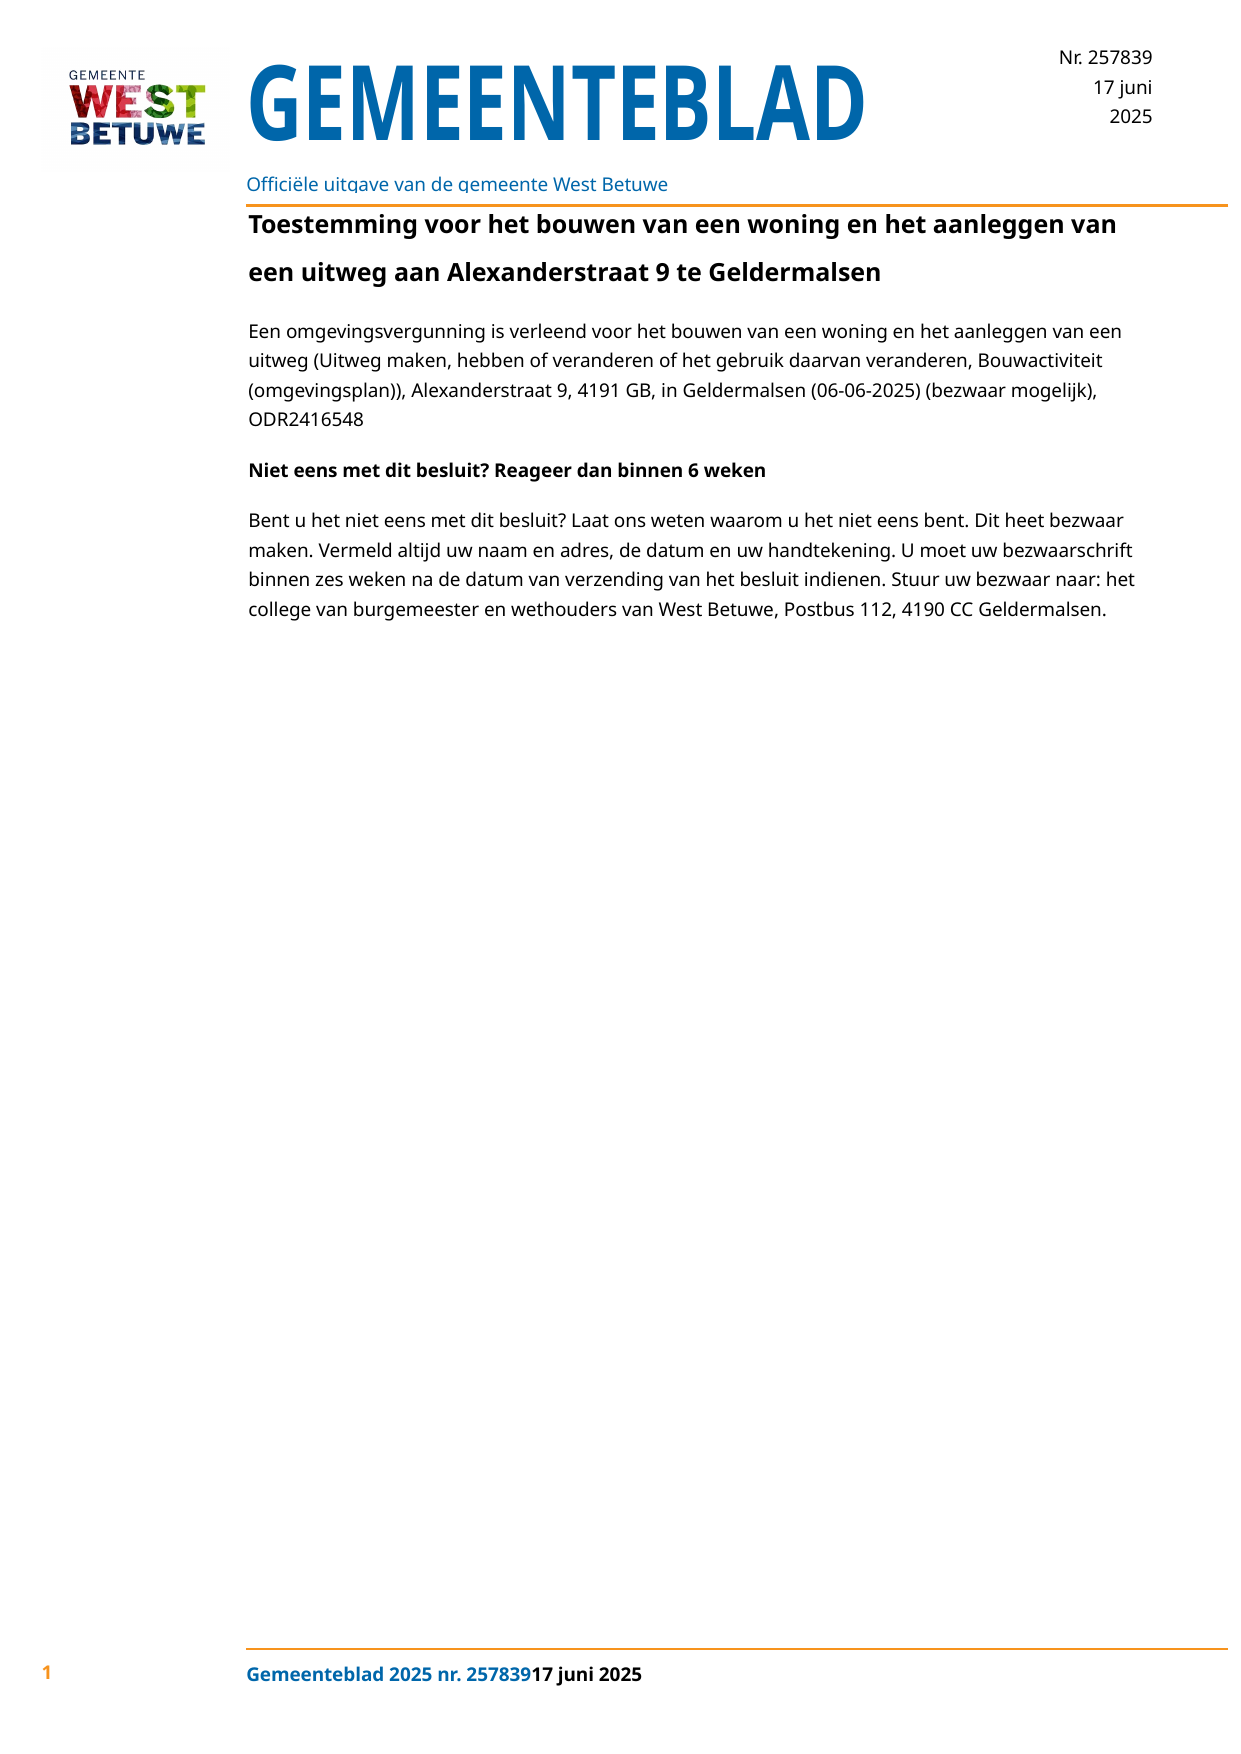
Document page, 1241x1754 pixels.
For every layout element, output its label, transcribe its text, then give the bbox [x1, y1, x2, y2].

text Toestemming voor het bouwen van een woning en het aanleggen van een uitweg aan Alexanderstraat 9 te Geldermalsen [248, 207, 1152, 288]
text Bent u het niet eens met dit besluit? Laat ons weten waarom u het niet eens bent. Dit heet bezwaar maken. Vermeld altijd uw naam en adres, de datum en uw handtekening. U moet uw bezwaarschrift binnen zes weken na de datum van verzending van het besluit indienen. Stuur uw bezwaar naar: het college van burgemeester en wethouders van West Betuwe, Postbus 112, 4190 CC Geldermalsen. [248, 507, 1152, 622]
text Een omgevingsvergunning is verleend voor het bouwen van een woning en het aanleggen van een uitweg (Uitweg maken, hebben of veranderen of het gebruik daarvan veranderen, Bouwactiviteit (omgevingsplan)), Alexanderstraat 9, 4191 GB, in Geldermalsen (06-06-2025) (bezwaar mogelijk), ODR2416548 [248, 318, 1152, 432]
text Niet eens met dit besluit? Reageer dan binnen 6 weken [248, 457, 1152, 483]
picture [41, 47, 231, 172]
